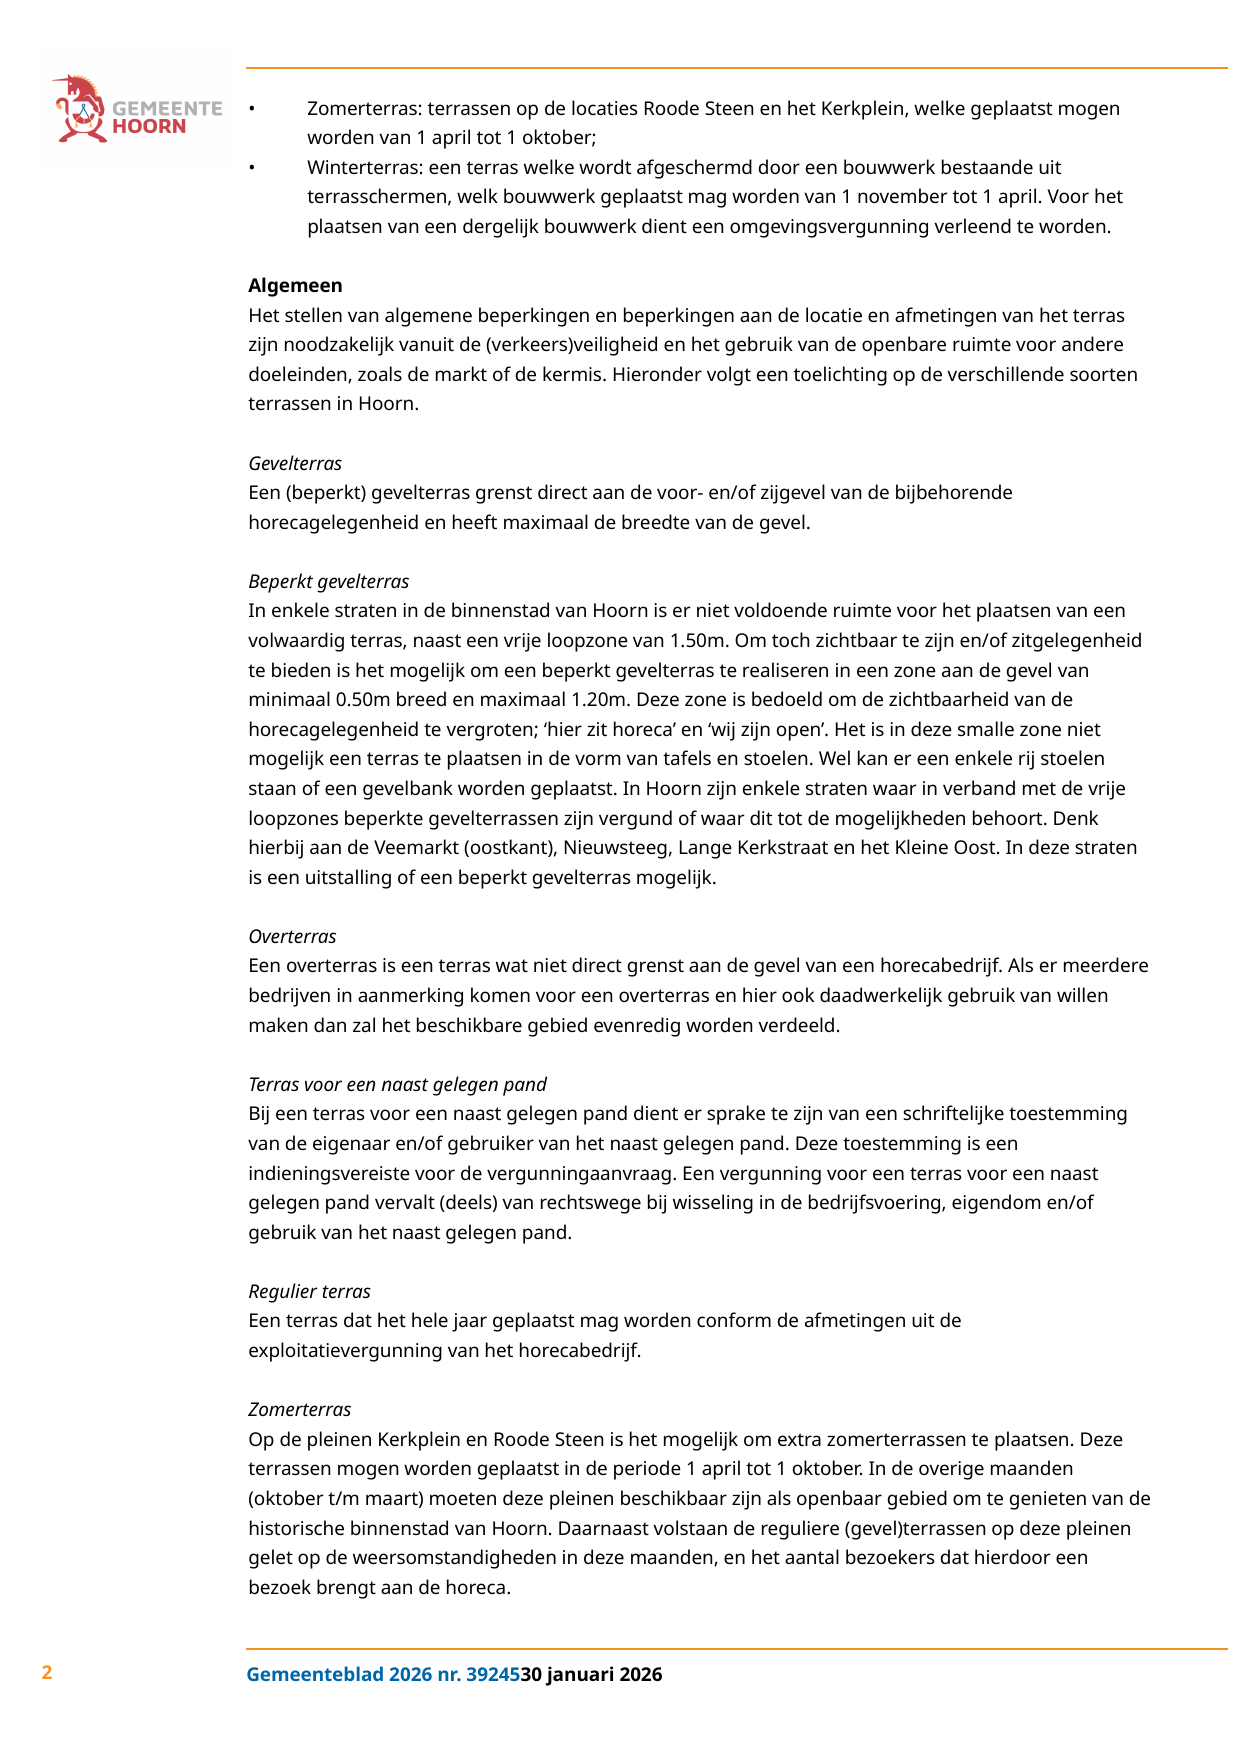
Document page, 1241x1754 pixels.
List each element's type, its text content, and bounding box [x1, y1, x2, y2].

text Een (beperkt) gevelterras grenst direct aan de voor- en/of zijgevel van de bijbehorende horecagelegenheid en heeft maximaal de breedte van de gevel. [248, 479, 1152, 535]
text Regulier terras [248, 1278, 1152, 1304]
text In enkele straten in de binnenstad van Hoorn is er niet voldoende ruimte voor het plaatsen van een volwaardig terras, naast een vrije loopzone van 1.50m. Om toch zichtbaar te zijn en/of zitgelegenheid te bieden is het mogelijk om een beperkt gevelterras te realiseren in een zone aan de gevel van minimaal 0.50m breed en maximaal 1.20m. Deze zone is bedoeld om de zichtbaarheid van de horecagelegenheid te vergroten; ‘hier zit horeca’ en ‘wij zijn open’. Het is in deze smalle zone niet mogelijk een terras te plaatsen in de vorm van tafels en stoelen. Wel kan er een enkele rij stoelen staan of een gevelbank worden geplaatst. In Hoorn zijn enkele straten waar in verband met de vrije loopzones beperkte gevelterrassen zijn vergund of waar dit tot de mogelijkheden behoort. Denk hierbij aan de Veemarkt (oostkant), Nieuwsteeg, Lange Kerkstraat en het Kleine Oost. In deze straten is een uitstalling of een beperkt gevelterras mogelijk. [248, 598, 1152, 890]
text Algemeen [248, 272, 1152, 298]
text Bij een terras voor een naast gelegen pand dient er sprake te zijn van een schriftelijke toestemming van de eigenaar en/of gebruiker van het naast gelegen pand. Deze toestemming is een indieningsvereiste voor de vergunningaanvraag. Een vergunning voor een terras voor een naast gelegen pand vervalt (deels) van rechtswege bij wisseling in de bedrijfsvoering, eigendom en/of gebruik van het naast gelegen pand. [248, 1101, 1152, 1245]
text Overterras [248, 923, 1152, 949]
picture [41, 47, 231, 172]
text Het stellen van algemene beperkingen en beperkingen aan de locatie en afmetingen van het terras zijn noodzakelijk vanuit de (verkeers)veiligheid en het gebruik van de openbare ruimte voor andere doeleinden, zoals de markt of de kermis. Hieronder volgt een toelichting op de verschillende soorten terrassen in Hoorn. [248, 302, 1152, 416]
text Zomerterras [248, 1396, 1152, 1422]
text Een overterras is een terras wat niet direct grenst aan de gevel van een horecabedrijf. Als er meerdere bedrijven in aanmerking komen voor een overterras en hier ook daadwerkelijk gebruik van willen maken dan zal het beschikbare gebied evenredig worden verdeeld. [248, 953, 1152, 1038]
text Beperkt gevelterras [248, 568, 1152, 594]
text Een terras dat het hele jaar geplaatst mag worden conform de afmetingen uit de exploitatievergunning van het horecabedrijf. [248, 1308, 1152, 1363]
list Winterterras: een terras welke wordt afgeschermd door een bouwwerk bestaande uit terrasschermen, welk bouwwerk geplaatst mag worden van 1 november tot 1 april. Voor het plaatsen van een dergelijk bouwwerk dient een omgevingsvergunning verleend te worden. [248, 154, 1152, 239]
text Gevelterras [248, 450, 1152, 476]
list Zomerterras: terrassen op de locaties Roode Steen en het Kerkplein, welke geplaatst mogen worden van 1 april tot 1 oktober; [248, 95, 1152, 150]
text Op de pleinen Kerkplein en Roode Steen is het mogelijk om extra zomerterrassen te plaatsen. Deze terrassen mogen worden geplaatst in de periode 1 april tot 1 oktober. In de overige maanden (oktober t/m maart) moeten deze pleinen beschikbaar zijn als openbaar gebied om te genieten van de historische binnenstad van Hoorn. Daarnaast volstaan de reguliere (gevel)terrassen op deze pleinen gelet op de weersomstandigheden in deze maanden, en het aantal bezoekers dat hierdoor een bezoek brengt aan de horeca. [248, 1426, 1152, 1600]
text Terras voor een naast gelegen pand [248, 1071, 1152, 1097]
